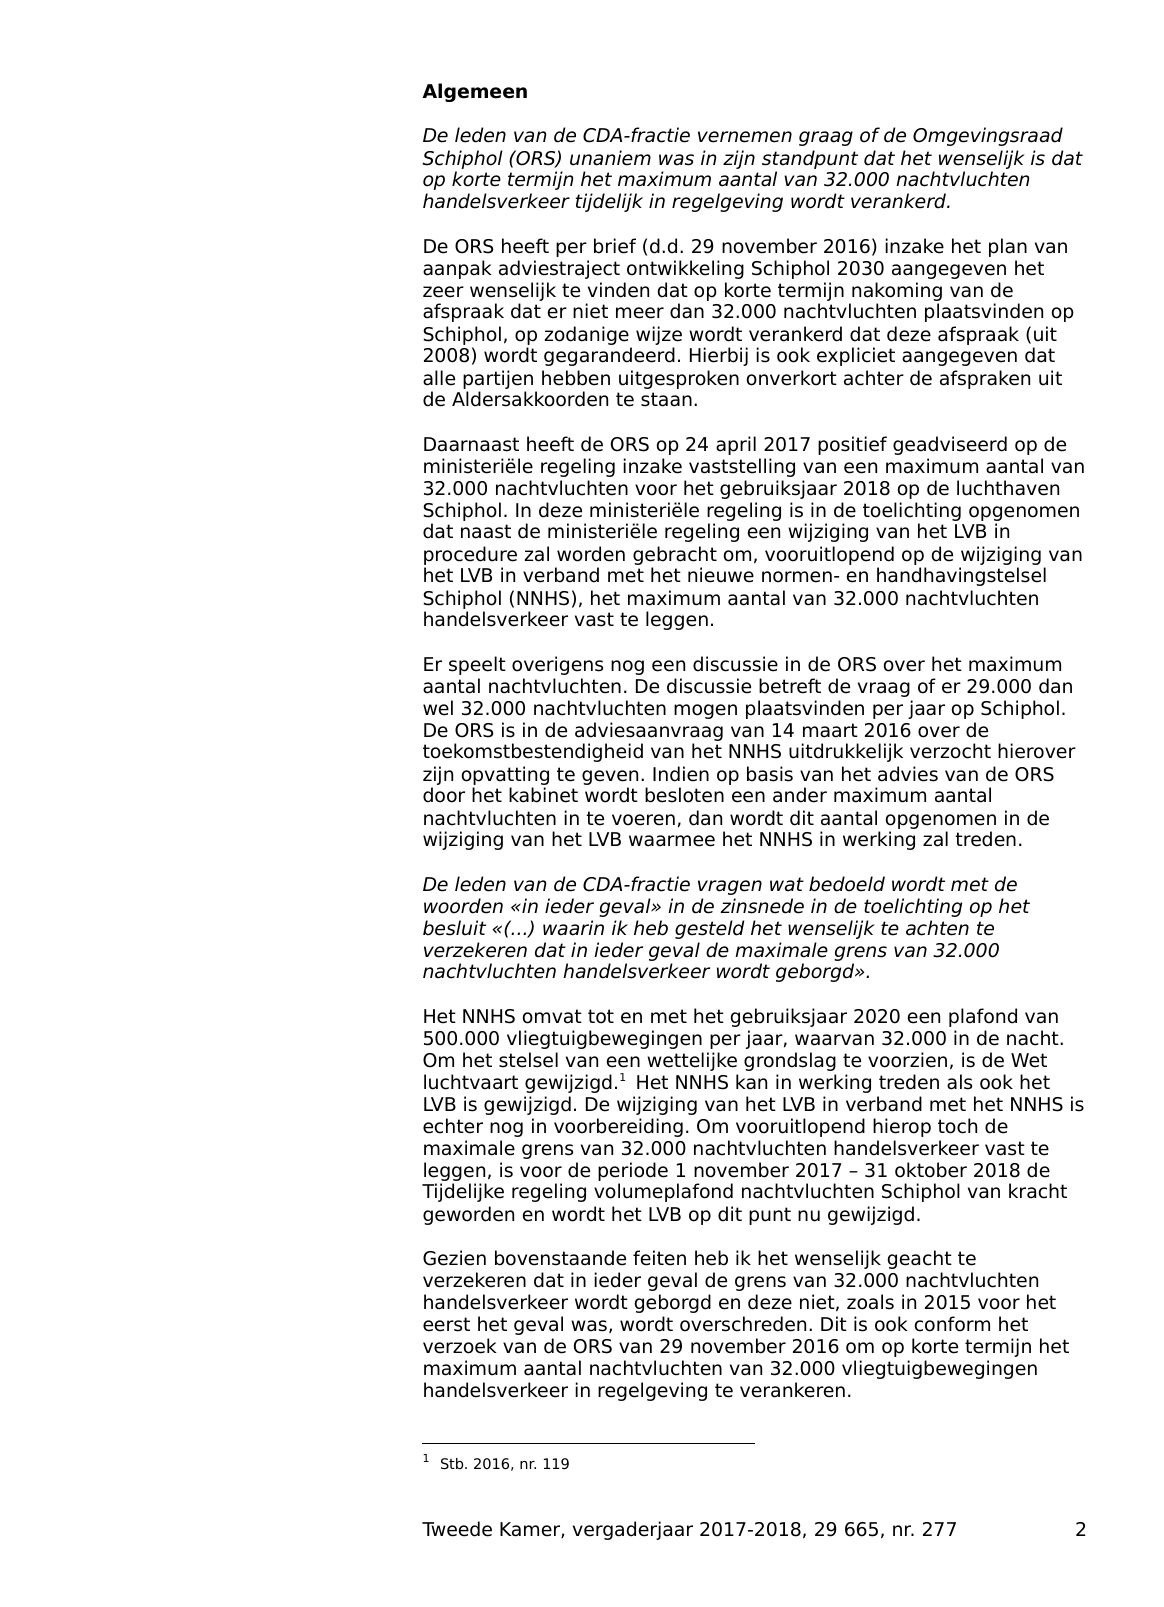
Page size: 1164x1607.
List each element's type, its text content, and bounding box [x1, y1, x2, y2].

text De leden van de CDA-fractie vragen wat bedoeld wordt met de woorden «in ieder geval» in de zinsnede in de toelichting op het besluit «(...) waarin ik heb gesteld het wenselijk te achten te verzekeren dat in ieder geval de maximale grens van 32.000 nachtvluchten handelsverkeer wordt geborgd». [422, 873, 1087, 983]
text Het NNHS omvat tot en met het gebruiksjaar 2020 een plafond van 500.000 vliegtuigbewegingen per jaar, waarvan 32.000 in de nacht. Om het stelsel van een wettelijke grondslag te voorzien, is de Wet luchtvaart gewijzigd. Het NNHS kan in werking treden als ook het LVB is gewijzigd. De wijziging van het LVB in verband met het NNHS is echter nog in voorbereiding. Om vooruitlopend hierop toch de maximale grens van 32.000 nachtvluchten handelsverkeer vast te leggen, is voor de periode 1 november 2017 – 31 oktober 2018 de Tijdelijke regeling volumeplafond nachtvluchten Schiphol van kracht geworden en wordt het LVB op dit punt nu gewijzigd. [422, 1006, 1087, 1225]
text Stb. 2016, nr. 119 [422, 1452, 1087, 1474]
subtitle Algemeen [422, 81, 1087, 103]
text Daarnaast heeft de ORS op 24 april 2017 positief geadviseerd op de ministeriële regeling inzake vaststelling van een maximum aantal van 32.000 nachtvluchten voor het gebruiksjaar 2018 op de luchthaven Schiphol. In deze ministeriële regeling is in de toelichting opgenomen dat naast de ministeriële regeling een wijziging van het LVB in procedure zal worden gebracht om, vooruitlopend op de wijziging van het LVB in verband met het nieuwe normen- en handhavingstelsel Schiphol (NNHS), het maximum aantal van 32.000 nachtvluchten handelsverkeer vast te leggen. [422, 433, 1087, 631]
text Gezien bovenstaande feiten heb ik het wenselijk geacht te verzekeren dat in ieder geval de grens van 32.000 nachtvluchten handelsverkeer wordt geborgd en deze niet, zoals in 2015 voor het eerst het geval was, wordt overschreden. Dit is ook conform het verzoek van de ORS van 29 november 2016 om op korte termijn het maximum aantal nachtvluchten van 32.000 vliegtuigbewegingen handelsverkeer in regelgeving te verankeren. [422, 1248, 1087, 1401]
text De leden van de CDA-fractie vernemen graag of de Omgevingsraad Schiphol (ORS) unaniem was in zijn standpunt dat het wenselijk is dat op korte termijn het maximum aantal van 32.000 nachtvluchten handelsverkeer tijdelijk in regelgeving wordt verankerd. [422, 125, 1087, 213]
text Er speelt overigens nog een discussie in de ORS over het maximum aantal nachtvluchten. De discussie betreft de vraag of er 29.000 dan wel 32.000 nachtvluchten mogen plaatsvinden per jaar op Schiphol. De ORS is in de adviesaanvraag van 14 maart 2016 over de toekomstbestendigheid van het NNHS uitdrukkelijk verzocht hierover zijn opvatting te geven. Indien op basis van het advies van de ORS door het kabinet wordt besloten een ander maximum aantal nachtvluchten in te voeren, dan wordt dit aantal opgenomen in de wijziging van het LVB waarmee het NNHS in werking zal treden. [422, 653, 1087, 851]
text De ORS heeft per brief (d.d. 29 november 2016) inzake het plan van aanpak adviestraject ontwikkeling Schiphol 2030 aangegeven het zeer wenselijk te vinden dat op korte termijn nakoming van de afspraak dat er niet meer dan 32.000 nachtvluchten plaatsvinden op Schiphol, op zodanige wijze wordt verankerd dat deze afspraak (uit 2008) wordt gegarandeerd. Hierbij is ook expliciet aangegeven dat alle partijen hebben uitgesproken onverkort achter de afspraken uit de Aldersakkoorden te staan. [422, 236, 1087, 411]
